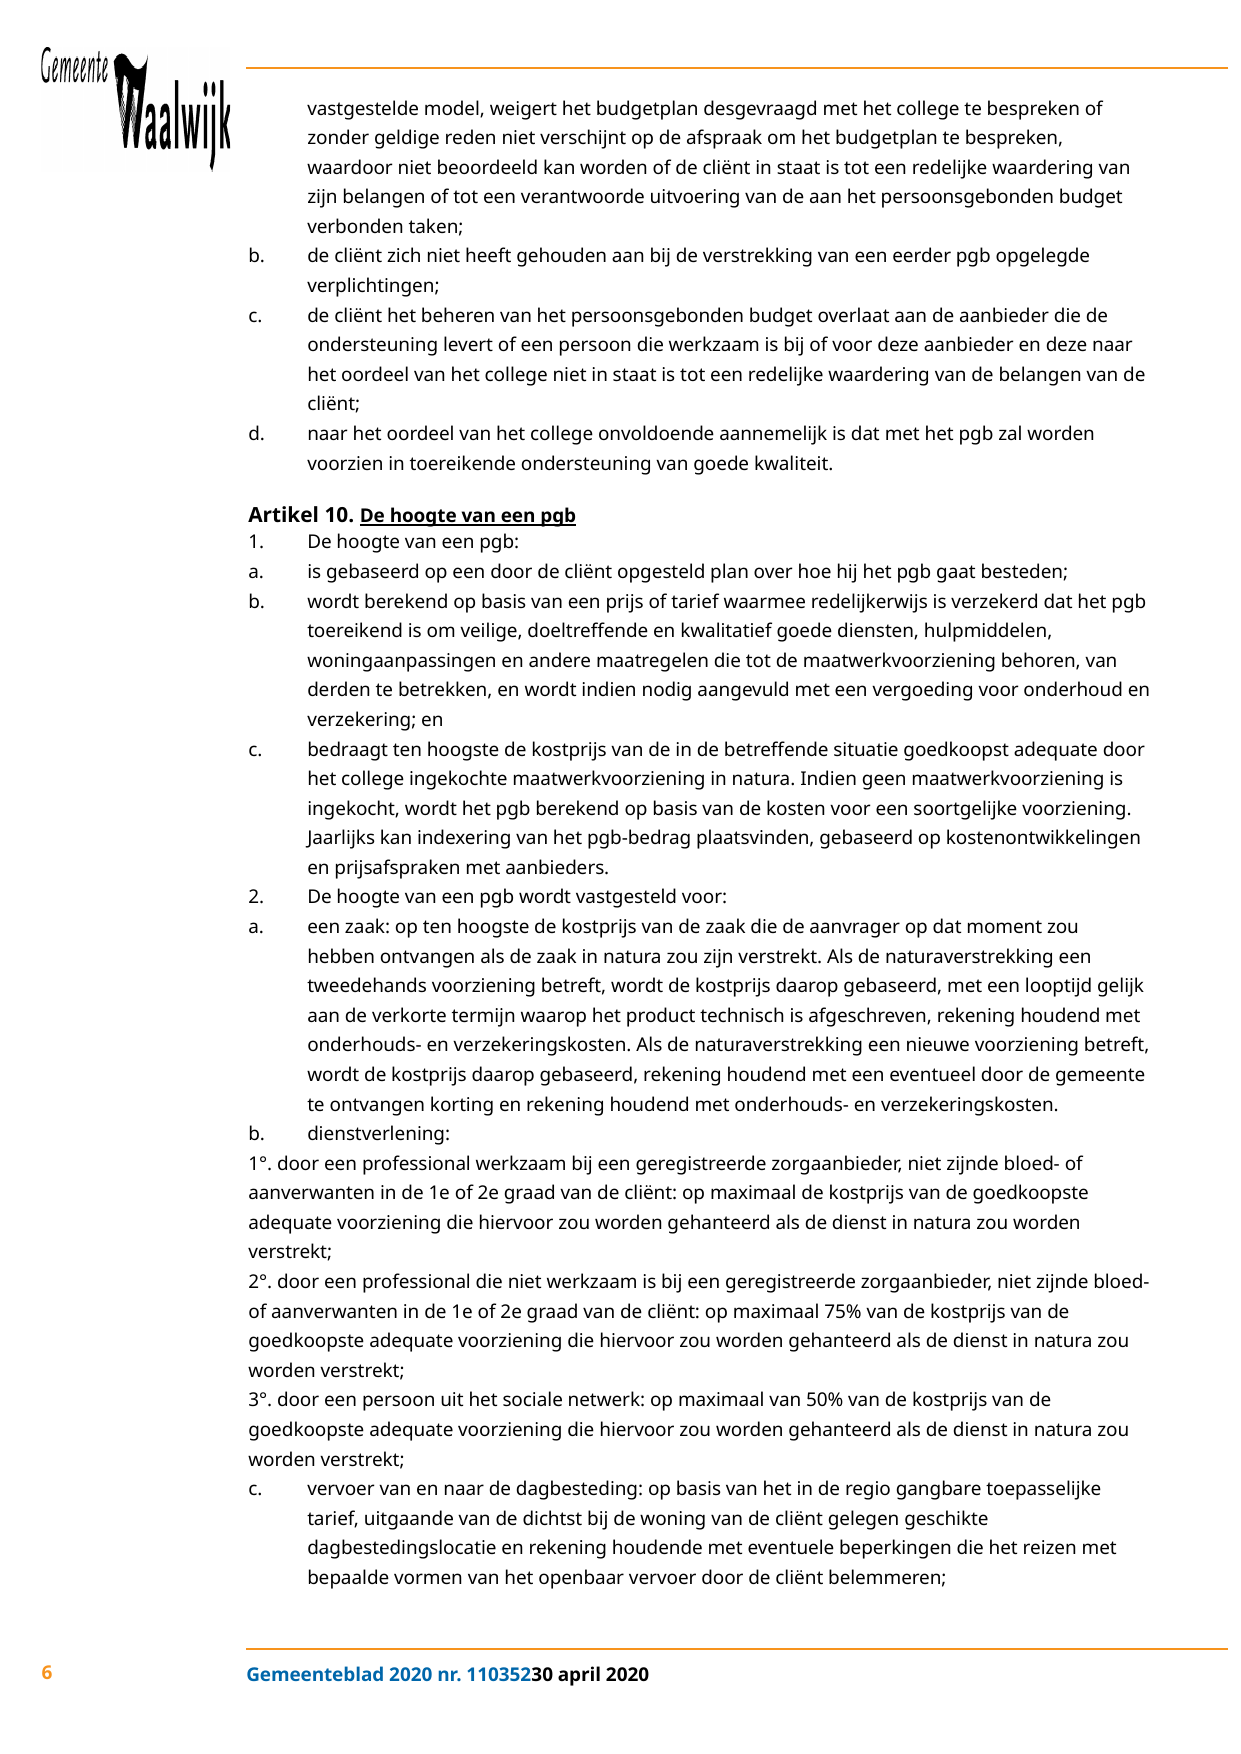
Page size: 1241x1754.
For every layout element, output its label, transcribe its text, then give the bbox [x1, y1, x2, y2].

text Artikel 10. De hoogte van een pgb [248, 500, 1152, 529]
list de cliënt het beheren van het persoonsgebonden budget overlaat aan de aanbieder die de ondersteuning levert of een persoon die werkzaam is bij of voor deze aanbieder en deze naar het oordeel van het college niet in staat is tot een redelijke waardering van de belangen van de cliënt; [248, 302, 1152, 416]
list vervoer van en naar de dagbesteding: op basis van het in de regio gangbare toepasselijke tarief, uitgaande van de dichtst bij de woning van de cliënt gelegen geschikte dagbestedingslocatie en rekening houdende met eventuele beperkingen die het reizen met bepaalde vormen van het openbaar vervoer door de cliënt belemmeren; [248, 1475, 1152, 1590]
list is gebaseerd op een door de cliënt opgesteld plan over hoe hij het pgb gaat besteden; [248, 558, 1152, 584]
list De hoogte van een pgb: [248, 529, 1152, 554]
picture [41, 47, 231, 172]
text 1°. door een professional werkzaam bij een geregistreerde zorgaanbieder, niet zijnde bloed- of aanverwanten in de 1e of 2e graad van de cliënt: op maximaal de kostprijs van de goedkoopste adequate voorziening die hiervoor zou worden gehanteerd als de dienst in natura zou worden verstrekt; [248, 1150, 1152, 1264]
list wordt berekend op basis van een prijs of tarief waarmee redelijkerwijs is verzekerd dat het pgb toereikend is om veilige, doeltreffende en kwalitatief goede diensten, hulpmiddelen, woningaanpassingen en andere maatregelen die tot de maatwerkvoorziening behoren, van derden te betrekken, en wordt indien nodig aangevuld met een vergoeding voor onderhoud en verzekering; en [248, 588, 1152, 732]
list bedraagt ten hoogste de kostprijs van de in de betreffende situatie goedkoopst adequate door het college ingekochte maatwerkvoorziening in natura. Indien geen maatwerkvoorziening is ingekocht, wordt het pgb berekend op basis van de kosten voor een soortgelijke voorziening. Jaarlijks kan indexering van het pgb-bedrag plaatsvinden, gebaseerd op kostenontwikkelingen en prijsafspraken met aanbieders. [248, 736, 1152, 880]
list vastgestelde model, weigert het budgetplan desgevraagd met het college te bespreken of zonder geldige reden niet verschijnt op de afspraak om het budgetplan te bespreken, waardoor niet beoordeeld kan worden of de cliënt in staat is tot een redelijke waardering van zijn belangen of tot een verantwoorde uitvoering van de aan het persoonsgebonden budget verbonden taken; [248, 95, 1152, 239]
list De hoogte van een pgb wordt vastgesteld voor: [248, 884, 1152, 909]
text 3°. door een persoon uit het sociale netwerk: op maximaal van 50% van de kostprijs van de goedkoopste adequate voorziening die hiervoor zou worden gehanteerd als de dienst in natura zou worden verstrekt; [248, 1387, 1152, 1471]
list naar het oordeel van het college onvoldoende aannemelijk is dat met het pgb zal worden voorzien in toereikende ondersteuning van goede kwaliteit. [248, 420, 1152, 476]
list dienstverlening: [248, 1120, 1152, 1146]
text 2°. door een professional die niet werkzaam is bij een geregistreerde zorgaanbieder, niet zijnde bloed- of aanverwanten in de 1e of 2e graad van de cliënt: op maximaal 75% van de kostprijs van de goedkoopste adequate voorziening die hiervoor zou worden gehanteerd als de dienst in natura zou worden verstrekt; [248, 1268, 1152, 1383]
list de cliënt zich niet heeft gehouden aan bij de verstrekking van een eerder pgb opgelegde verplichtingen; [248, 243, 1152, 298]
list een zaak: op ten hoogste de kostprijs van de zaak die de aanvrager op dat moment zou hebben ontvangen als de zaak in natura zou zijn verstrekt. Als de naturaverstrekking een tweedehands voorziening betreft, wordt de kostprijs daarop gebaseerd, met een looptijd gelijk aan de verkorte termijn waarop het product technisch is afgeschreven, rekening houdend met onderhouds- en verzekeringskosten. Als de naturaverstrekking een nieuwe voorziening betreft, wordt de kostprijs daarop gebaseerd, rekening houdend met een eventueel door de gemeente te ontvangen korting en rekening houdend met onderhouds- en verzekeringskosten. [248, 913, 1152, 1116]
